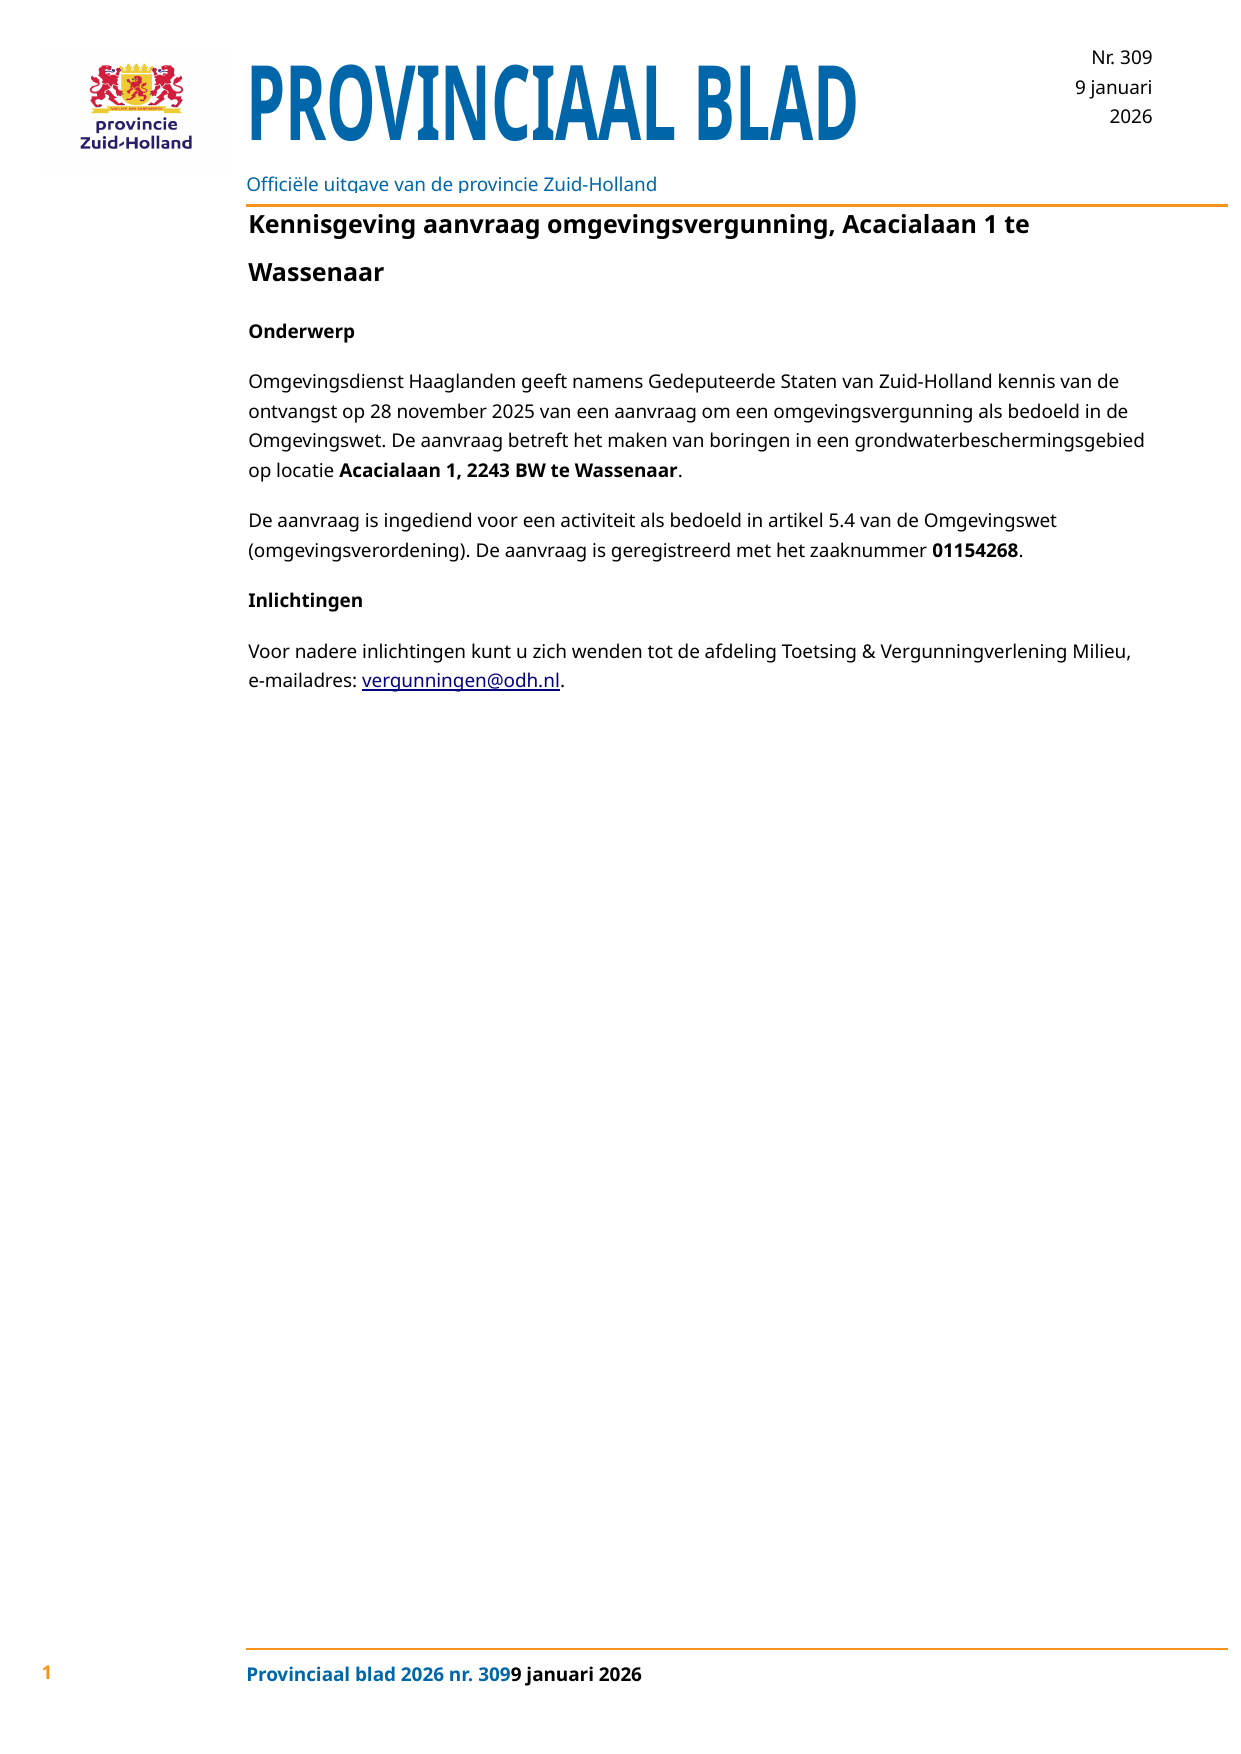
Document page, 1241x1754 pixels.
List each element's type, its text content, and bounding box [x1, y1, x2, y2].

text De aanvraag is ingediend voor een activiteit als bedoeld in artikel 5.4 van de Omgevingswet (omgevingsverordening). De aanvraag is geregistreerd met het zaaknummer 01154268. [248, 507, 1152, 563]
text Onderwerp [248, 318, 1152, 344]
text Voor nadere inlichtingen kunt u zich wenden tot de afdeling Toetsing & Vergunningverlening Milieu, e-mailadres: vergunningen@odh.nl. [248, 638, 1152, 693]
picture [41, 47, 231, 172]
text Omgevingsdienst Haaglanden geeft namens Gedeputeerde Staten van Zuid-Holland kennis van de ontvangst op 28 november 2025 van een aanvraag om een omgevingsvergunning als bedoeld in de Omgevingswet. De aanvraag betreft het maken van boringen in een grondwaterbeschermingsgebied op locatie Acacialaan 1, 2243 BW te Wassenaar. [248, 368, 1152, 483]
text Kennisgeving aanvraag omgevingsvergunning, Acacialaan 1 te Wassenaar [248, 207, 1152, 288]
text Inlichtingen [248, 587, 1152, 613]
